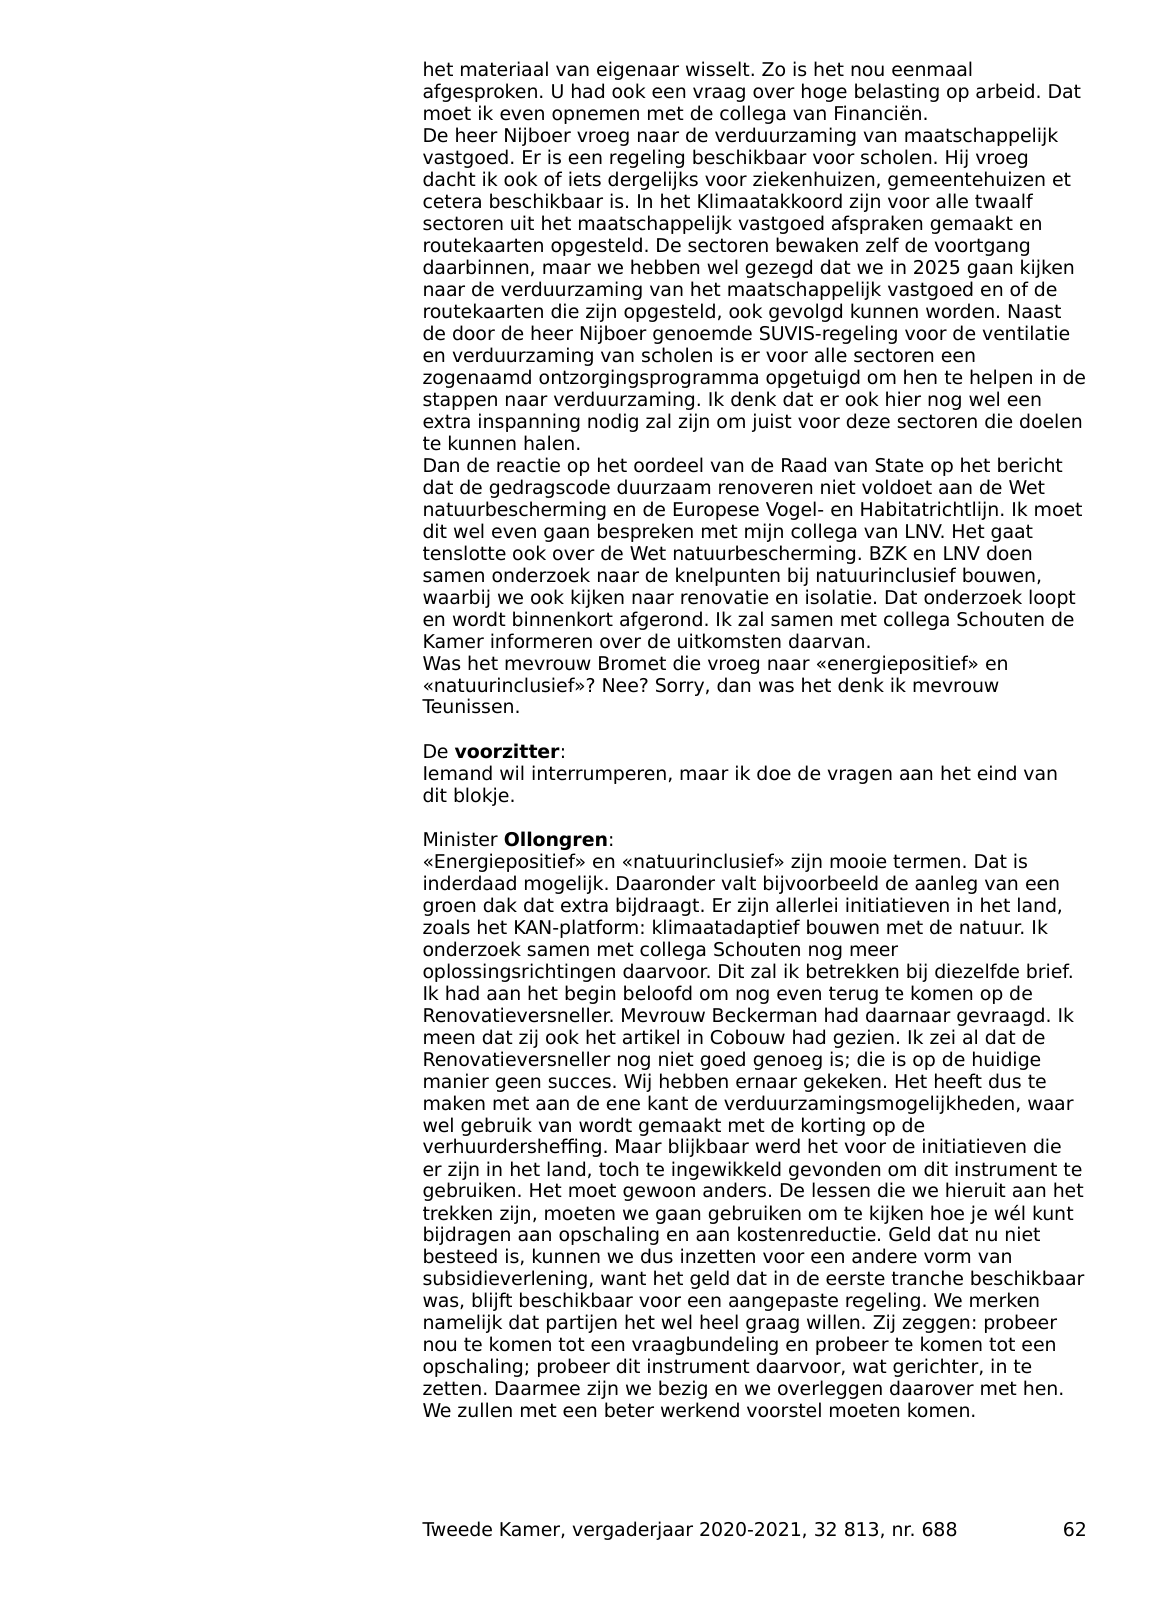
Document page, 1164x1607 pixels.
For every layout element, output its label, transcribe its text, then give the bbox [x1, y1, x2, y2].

text De voorzitter: [422, 741, 1087, 763]
text het materiaal van eigenaar wisselt. Zo is het nou eenmaal afgesproken. U had ook een vraag over hoge belasting op arbeid. Dat moet ik even opnemen met de collega van Financiën. [422, 59, 1087, 125]
text Ik had aan het begin beloofd om nog even terug te komen op de Renovatieversneller. Mevrouw Beckerman had daarnaar gevraagd. Ik meen dat zij ook het artikel in Cobouw had gezien. Ik zei al dat de Renovatieversneller nog niet goed genoeg is; die is op de huidige manier geen succes. Wij hebben ernaar gekeken. Het heeft dus te maken met aan de ene kant de verduurzamingsmogelijkheden, waar wel gebruik van wordt gemaakt met de korting op de verhuurdersheffing. Maar blijkbaar werd het voor de initiatieven die er zijn in het land, toch te ingewikkeld gevonden om dit instrument te gebruiken. Het moet gewoon anders. De lessen die we hieruit aan het trekken zijn, moeten we gaan gebruiken om te kijken hoe je wél kunt bijdragen aan opschaling en aan kostenreductie. Geld dat nu niet besteed is, kunnen we dus inzetten voor een andere vorm van subsidieverlening, want het geld dat in de eerste tranche beschikbaar was, blijft beschikbaar voor een aangepaste regeling. We merken namelijk dat partijen het wel heel graag willen. Zij zeggen: probeer nou te komen tot een vraagbundeling en probeer te komen tot een opschaling; probeer dit instrument daarvoor, wat gerichter, in te zetten. Daarmee zijn we bezig en we overleggen daarover met hen. We zullen met een beter werkend voorstel moeten komen. [422, 983, 1087, 1422]
text Dan de reactie op het oordeel van de Raad van State op het bericht dat de gedragscode duurzaam renoveren niet voldoet aan de Wet natuurbescherming en de Europese Vogel- en Habitatrichtlijn. Ik moet dit wel even gaan bespreken met mijn collega van LNV. Het gaat tenslotte ook over de Wet natuurbescherming. BZK en LNV doen samen onderzoek naar de knelpunten bij natuurinclusief bouwen, waarbij we ook kijken naar renovatie en isolatie. Dat onderzoek loopt en wordt binnenkort afgerond. Ik zal samen met collega Schouten de Kamer informeren over de uitkomsten daarvan. [422, 455, 1087, 652]
text Was het mevrouw Bromet die vroeg naar «energiepositief» en «natuurinclusief»? Nee? Sorry, dan was het denk ik mevrouw Teunissen. [422, 652, 1087, 718]
text «Energiepositief» en «natuurinclusief» zijn mooie termen. Dat is inderdaad mogelijk. Daaronder valt bijvoorbeeld de aanleg van een groen dak dat extra bijdraagt. Er zijn allerlei initiatieven in het land, zoals het KAN-platform: klimaatadaptief bouwen met de natuur. Ik onderzoek samen met collega Schouten nog meer oplossingsrichtingen daarvoor. Dit zal ik betrekken bij diezelfde brief. [422, 851, 1087, 983]
text Minister Ollongren: [422, 829, 1087, 851]
text De heer Nijboer vroeg naar de verduurzaming van maatschappelijk vastgoed. Er is een regeling beschikbaar voor scholen. Hij vroeg dacht ik ook of iets dergelijks voor ziekenhuizen, gemeentehuizen et cetera beschikbaar is. In het Klimaatakkoord zijn voor alle twaalf sectoren uit het maatschappelijk vastgoed afspraken gemaakt en routekaarten opgesteld. De sectoren bewaken zelf de voortgang daarbinnen, maar we hebben wel gezegd dat we in 2025 gaan kijken naar de verduurzaming van het maatschappelijk vastgoed en of de routekaarten die zijn opgesteld, ook gevolgd kunnen worden. Naast de door de heer Nijboer genoemde SUVIS-regeling voor de ventilatie en verduurzaming van scholen is er voor alle sectoren een zogenaamd ontzorgingsprogramma opgetuigd om hen te helpen in de stappen naar verduurzaming. Ik denk dat er ook hier nog wel een extra inspanning nodig zal zijn om juist voor deze sectoren die doelen te kunnen halen. [422, 125, 1087, 455]
text Iemand wil interrumperen, maar ik doe de vragen aan het eind van dit blokje. [422, 763, 1087, 807]
